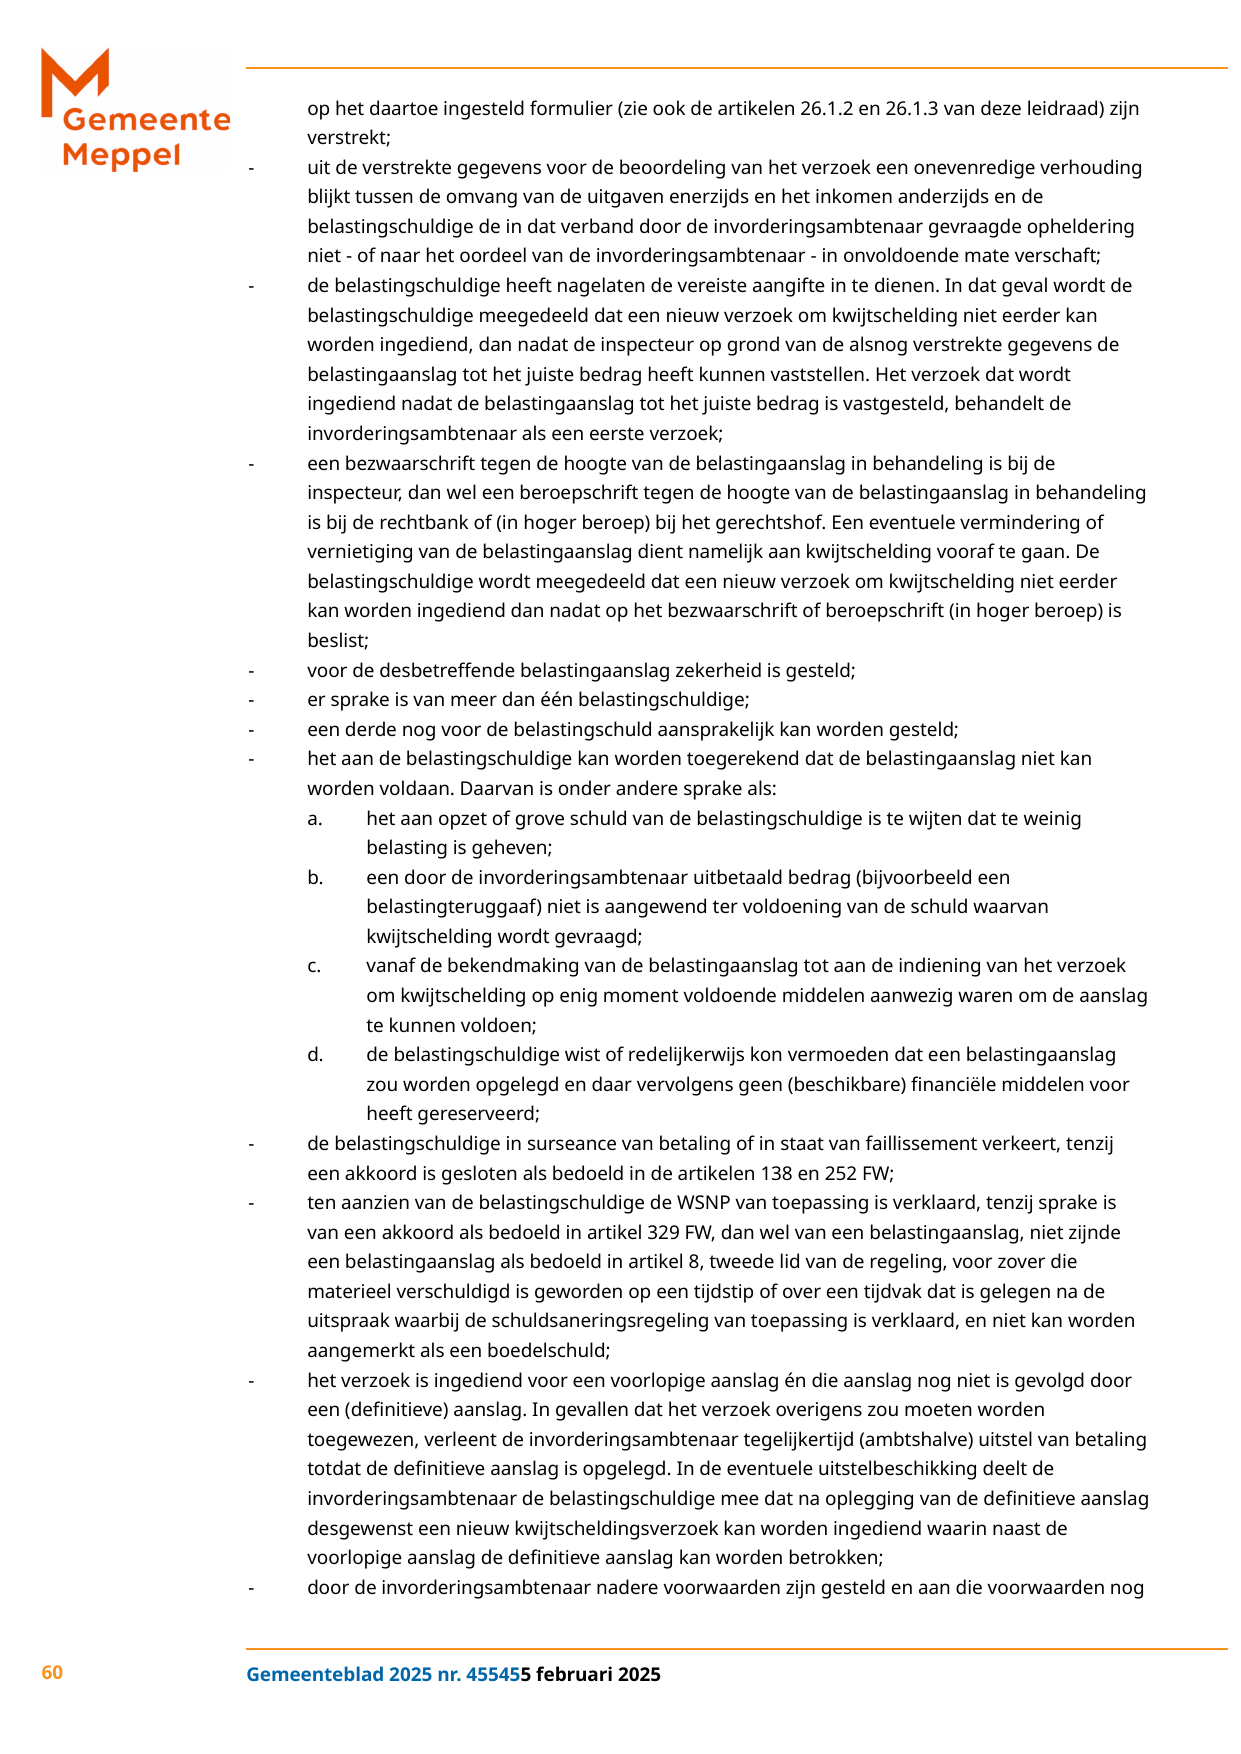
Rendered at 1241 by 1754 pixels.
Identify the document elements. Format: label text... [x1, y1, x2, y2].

list door de invorderingsambtenaar nadere voorwaarden zijn gesteld en aan die voorwaarden nog [248, 1574, 1152, 1600]
list voor de desbetreffende belastingaanslag zekerheid is gesteld; [248, 657, 1152, 683]
list een door de invorderingsambtenaar uitbetaald bedrag (bijvoorbeeld een belastingteruggaaf) niet is aangewend ter voldoening van de schuld waarvan kwijtschelding wordt gevraagd; [307, 864, 1152, 949]
list een bezwaarschrift tegen de hoogte van de belastingaanslag in behandeling is bij de inspecteur, dan wel een beroepschrift tegen de hoogte van de belastingaanslag in behandeling is bij de rechtbank of (in hoger beroep) bij het gerechtshof. Een eventuele vermindering of vernietiging van de belastingaanslag dient namelijk aan kwijtschelding vooraf te gaan. De belastingschuldige wordt meegedeeld dat een nieuw verzoek om kwijtschelding niet eerder kan worden ingediend dan nadat op het bezwaarschrift of beroepschrift (in hoger beroep) is beslist; [248, 450, 1152, 653]
list uit de verstrekte gegevens voor de beoordeling van het verzoek een onevenredige verhouding blijkt tussen de omvang van de uitgaven enerzijds en het inkomen anderzijds en de belastingschuldige de in dat verband door de invorderingsambtenaar gevraagde opheldering niet - of naar het oordeel van de invorderingsambtenaar - in onvoldoende mate verschaft; [248, 154, 1152, 268]
list er sprake is van meer dan één belastingschuldige; [248, 686, 1152, 712]
list de belastingschuldige in surseance van betaling of in staat van faillissement verkeert, tenzij een akkoord is gesloten als bedoeld in de artikelen 138 en 252 FW; [248, 1130, 1152, 1186]
list het aan opzet of grove schuld van de belastingschuldige is te wijten dat te weinig belasting is geheven; [307, 805, 1152, 860]
list het aan de belastingschuldige kan worden toegerekend dat de belastingaanslag niet kan worden voldaan. Daarvan is onder andere sprake als: [248, 746, 1152, 801]
list een derde nog voor de belastingschuld aansprakelijk kan worden gesteld; [248, 716, 1152, 742]
list de belastingschuldige wist of redelijkerwijs kon vermoeden dat een belastingaanslag zou worden opgelegd en daar vervolgens geen (beschikbare) financiële middelen voor heeft gereserveerd; [307, 1041, 1152, 1126]
list het verzoek is ingediend voor een voorlopige aanslag én die aanslag nog niet is gevolgd door een (definitieve) aanslag. In gevallen dat het verzoek overigens zou moeten worden toegewezen, verleent de invorderingsambtenaar tegelijkertijd (ambtshalve) uitstel van betaling totdat de definitieve aanslag is opgelegd. In de eventuele uitstelbeschikking deelt de invorderingsambtenaar de belastingschuldige mee dat na oplegging van de definitieve aanslag desgewenst een nieuw kwijtscheldingsverzoek kan worden ingediend waarin naast de voorlopige aanslag de definitieve aanslag kan worden betrokken; [248, 1367, 1152, 1570]
list vanaf de bekendmaking van de belastingaanslag tot aan de indiening van het verzoek om kwijtschelding op enig moment voldoende middelen aanwezig waren om de aanslag te kunnen voldoen; [307, 953, 1152, 1038]
list op het daartoe ingesteld formulier (zie ook de artikelen 26.1.2 en 26.1.3 van deze leidraad) zijn verstrekt; [248, 95, 1152, 150]
list ten aanzien van de belastingschuldige de WSNP van toepassing is verklaard, tenzij sprake is van een akkoord als bedoeld in artikel 329 FW, dan wel van een belastingaanslag, niet zijnde een belastingaanslag als bedoeld in artikel 8, tweede lid van de regeling, voor zover die materieel verschuldigd is geworden op een tijdstip of over een tijdvak dat is gelegen na de uitspraak waarbij de schuldsaneringsregeling van toepassing is verklaard, en niet kan worden aangemerkt als een boedelschuld; [248, 1189, 1152, 1363]
picture [41, 47, 231, 172]
list de belastingschuldige heeft nagelaten de vereiste aangifte in te dienen. In dat geval wordt de belastingschuldige meegedeeld dat een nieuw verzoek om kwijtschelding niet eerder kan worden ingediend, dan nadat de inspecteur op grond van de alsnog verstrekte gegevens de belastingaanslag tot het juiste bedrag heeft kunnen vaststellen. Het verzoek dat wordt ingediend nadat de belastingaanslag tot het juiste bedrag is vastgesteld, behandelt de invorderingsambtenaar als een eerste verzoek; [248, 272, 1152, 446]
